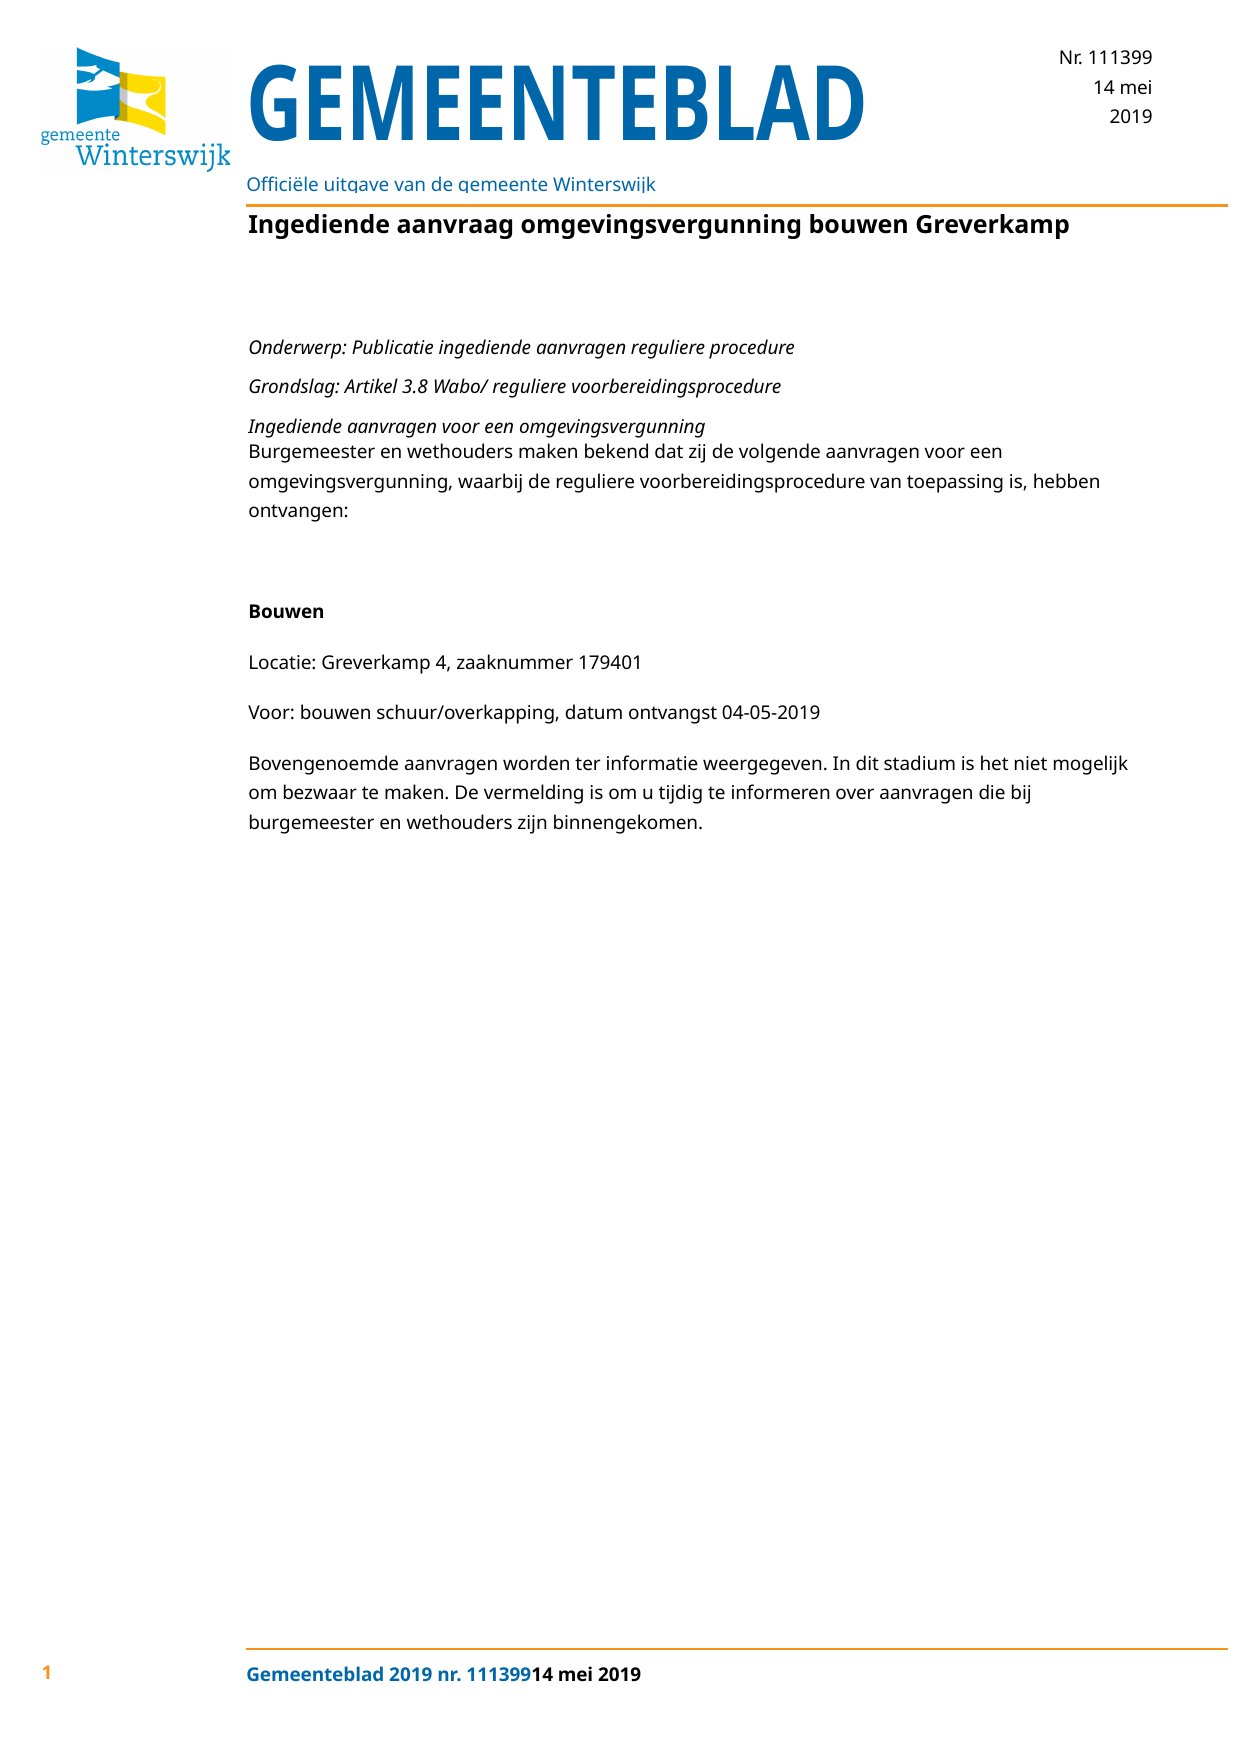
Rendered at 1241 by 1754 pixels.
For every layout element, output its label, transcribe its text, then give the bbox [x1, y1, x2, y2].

text Bovengenoemde aanvragen worden ter informatie weergegeven. In dit stadium is het niet mogelijk om bezwaar te maken. De vermelding is om u tijdig te informeren over aanvragen die bij burgemeester en wethouders zijn binnengekomen. [248, 750, 1152, 835]
text Burgemeester en wethouders maken bekend dat zij de volgende aanvragen voor een omgevingsvergunning, waarbij de reguliere voorbereidingsprocedure van toepassing is, hebben ontvangen: [248, 438, 1152, 523]
text Grondslag: Artikel 3.8 Wabo/ reguliere voorbereidingsprocedure [248, 373, 1152, 399]
text Ingediende aanvragen voor een omgevingsvergunning [248, 413, 1152, 438]
picture [225, 153, 231, 162]
text Onderwerp: Publicatie ingediende aanvragen reguliere procedure [248, 334, 1152, 360]
text Ingediende aanvraag omgevingsvergunning bouwen Greverkamp [248, 207, 1152, 241]
picture [41, 47, 231, 172]
text Locatie: Greverkamp 4, zaaknummer 179401 [248, 649, 1152, 675]
text Voor: bouwen schuur/overkapping, datum ontvangst 04-05-2019 [248, 699, 1152, 725]
text Bouwen [248, 598, 1152, 624]
